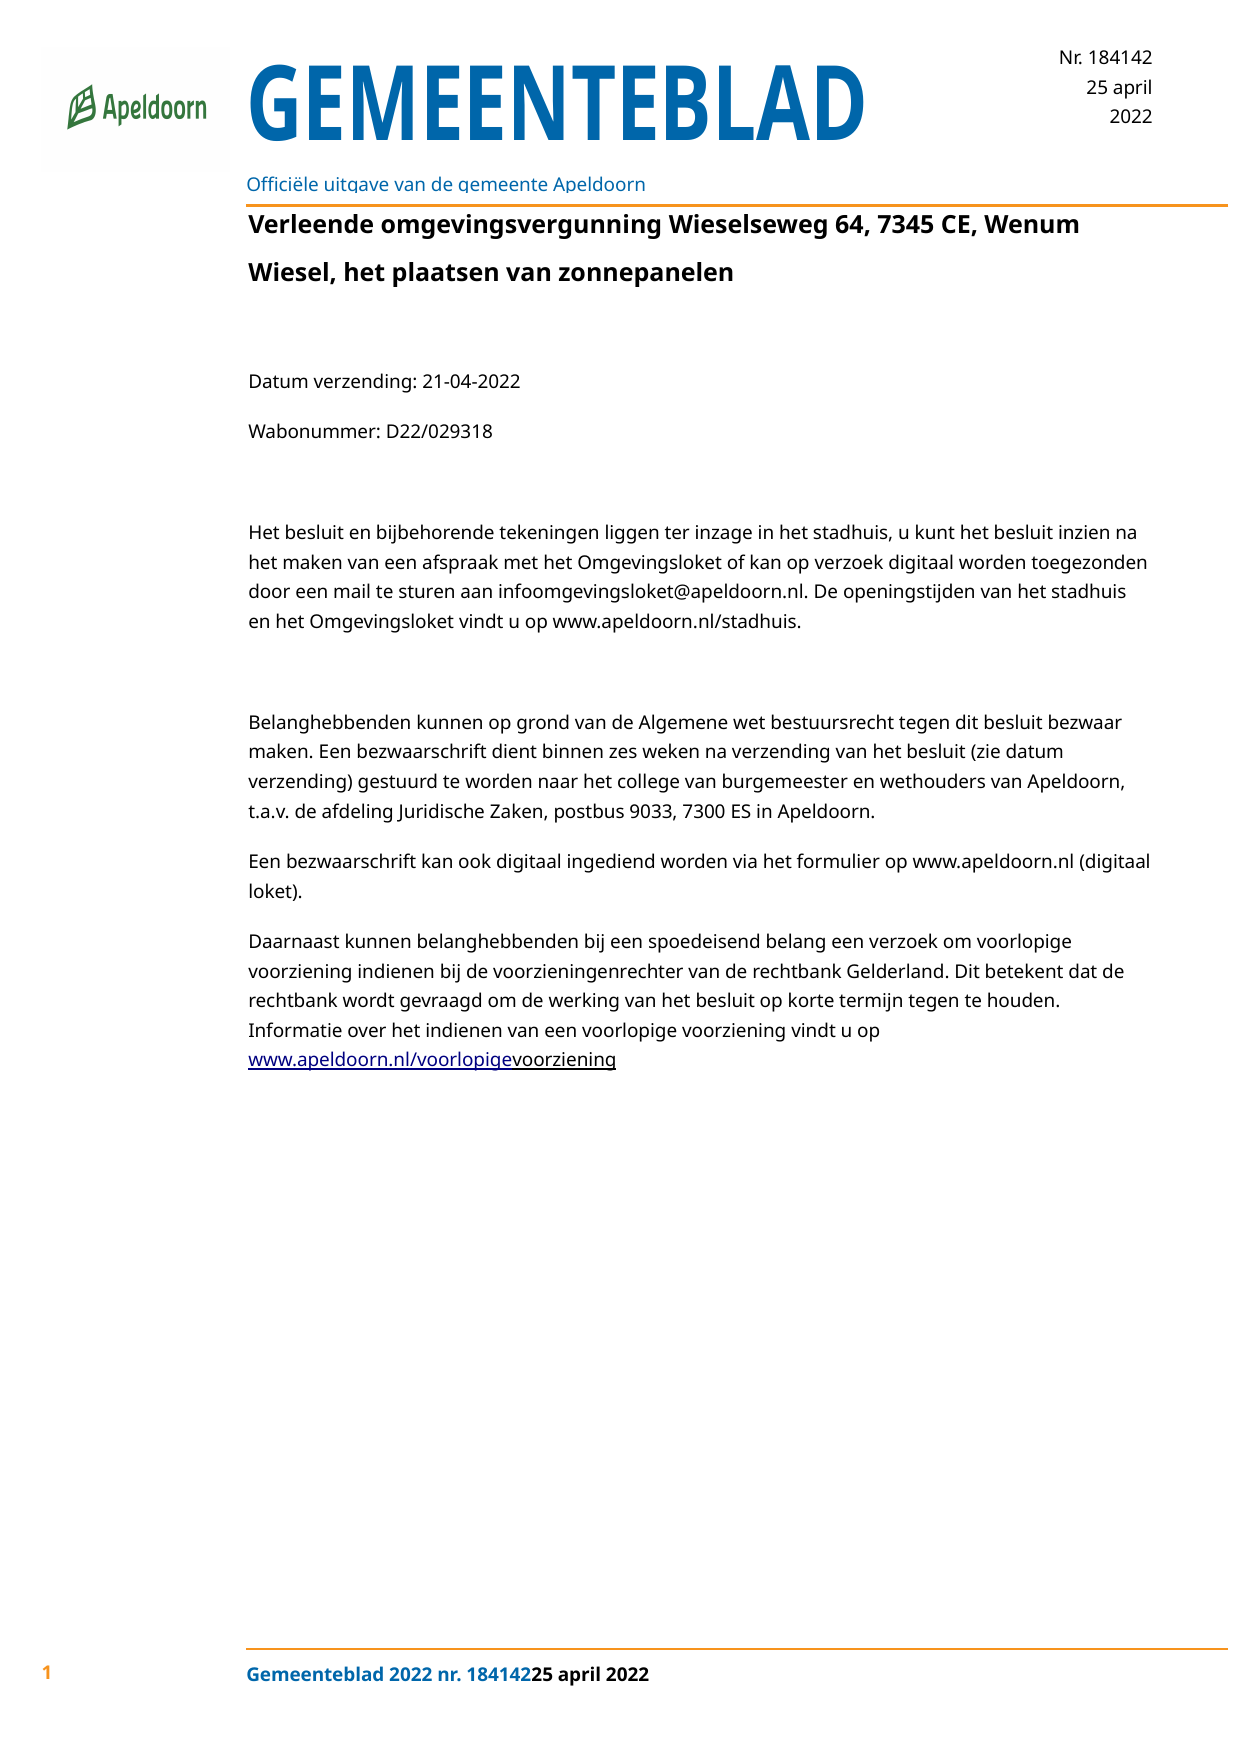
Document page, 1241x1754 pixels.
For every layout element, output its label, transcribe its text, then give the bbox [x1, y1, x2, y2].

text Het besluit en bijbehorende tekeningen liggen ter inzage in het stadhuis, u kunt het besluit inzien na het maken van een afspraak met het Omgevingsloket of kan op verzoek digitaal worden toegezonden door een mail te sturen aan infoomgevingsloket@apeldoorn.nl. De openingstijden van het stadhuis en het Omgevingsloket vindt u op www.apeldoorn.nl/stadhuis. [248, 519, 1152, 634]
picture [41, 47, 231, 172]
text Datum verzending: 21-04-2022 [248, 368, 1152, 394]
text Verleende omgevingsvergunning Wieselseweg 64, 7345 CE, Wenum Wiesel, het plaatsen van zonnepanelen [248, 207, 1152, 288]
text Daarnaast kunnen belanghebbenden bij een spoedeisend belang een verzoek om voorlopige voorziening indienen bij de voorzieningenrechter van de rechtbank Gelderland. Dit betekent dat de rechtbank wordt gevraagd om de werking van het besluit op korte termijn tegen te houden. Informatie over het indienen van een voorlopige voorziening vindt u op www.apeldoorn.nl/voorlopigevoorziening [248, 928, 1152, 1072]
text Wabonummer: D22/029318 [248, 419, 1152, 444]
text Een bezwaarschrift kan ook digitaal ingediend worden via het formulier op www.apeldoorn.nl (digitaal loket). [248, 848, 1152, 904]
text Belanghebbenden kunnen op grond van de Algemene wet bestuursrecht tegen dit besluit bezwaar maken. Een bezwaarschrift dient binnen zes weken na verzending van het besluit (zie datum verzending) gestuurd te worden naar het college van burgemeester en wethouders van Apeldoorn, t.a.v. de afdeling Juridische Zaken, postbus 9033, 7300 ES in Apeldoorn. [248, 709, 1152, 824]
